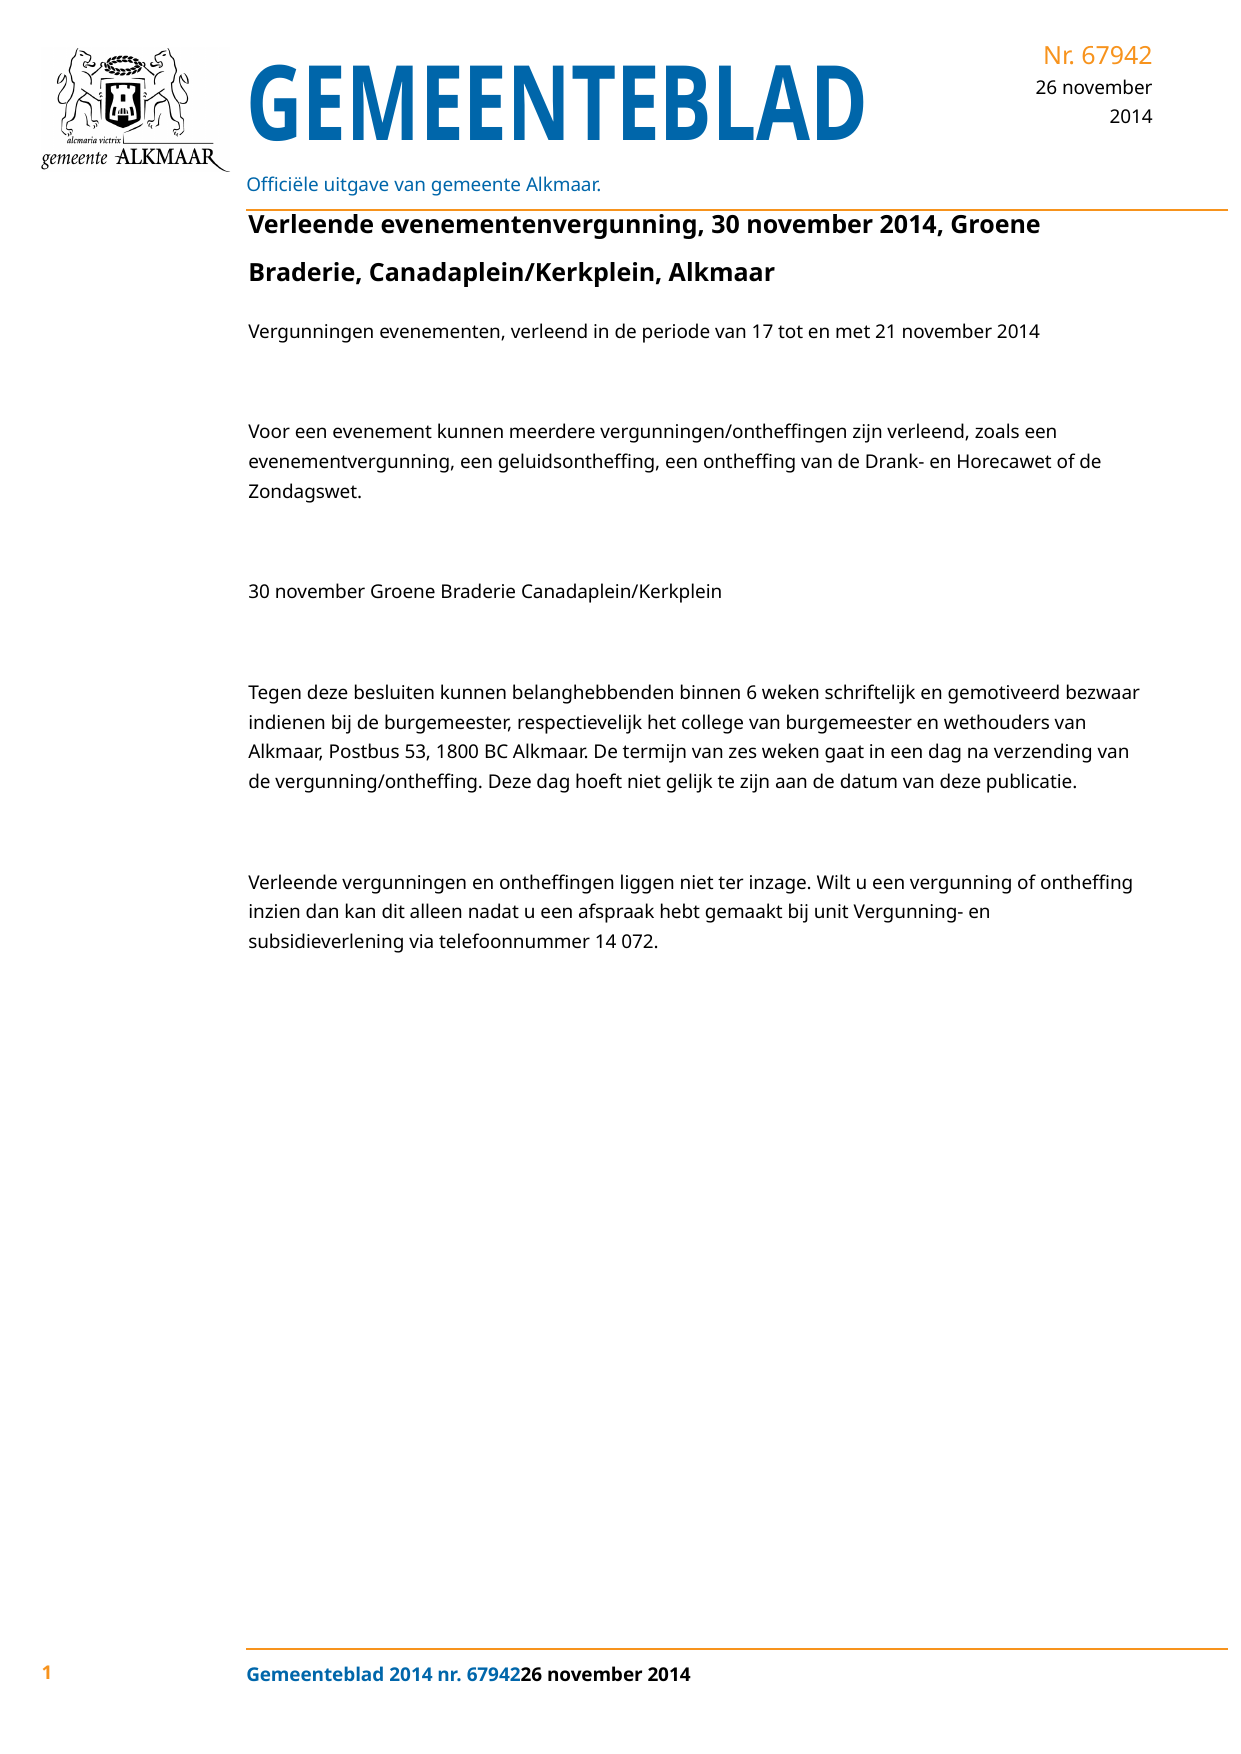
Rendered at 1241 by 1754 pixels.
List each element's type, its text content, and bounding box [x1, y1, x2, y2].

text 30 november Groene Braderie Canadaplein/Kerkplein [248, 579, 1152, 604]
text Verleende vergunningen en ontheffingen liggen niet ter inzage. Wilt u een vergunning of ontheffing inzien dan kan dit alleen nadat u een afspraak hebt gemaakt bij unit Vergunning- en subsidieverlening via telefoonnummer 14 072. [248, 869, 1152, 954]
text Tegen deze besluiten kunnen belanghebbenden binnen 6 weken schriftelijk en gemotiveerd bezwaar indienen bij de burgemeester, respectievelijk het college van burgemeester en wethouders van Alkmaar, Postbus 53, 1800 BC Alkmaar. De termijn van zes weken gaat in een dag na verzending van de vergunning/ontheffing. Deze dag hoeft niet gelijk te zijn aan de datum van deze publicatie. [248, 679, 1152, 794]
text Voor een evenement kunnen meerdere vergunningen/ontheffingen zijn verleend, zoals een evenementvergunning, een geluidsontheffing, een ontheffing van de Drank- en Horecawet of de Zondagswet. [248, 419, 1152, 504]
text Vergunningen evenementen, verleend in de periode van 17 tot en met 21 november 2014 [248, 318, 1152, 344]
text Verleende evenementenvergunning, 30 november 2014, Groene Braderie, Canadaplein/Kerkplein, Alkmaar [248, 211, 1152, 288]
picture [41, 47, 231, 172]
